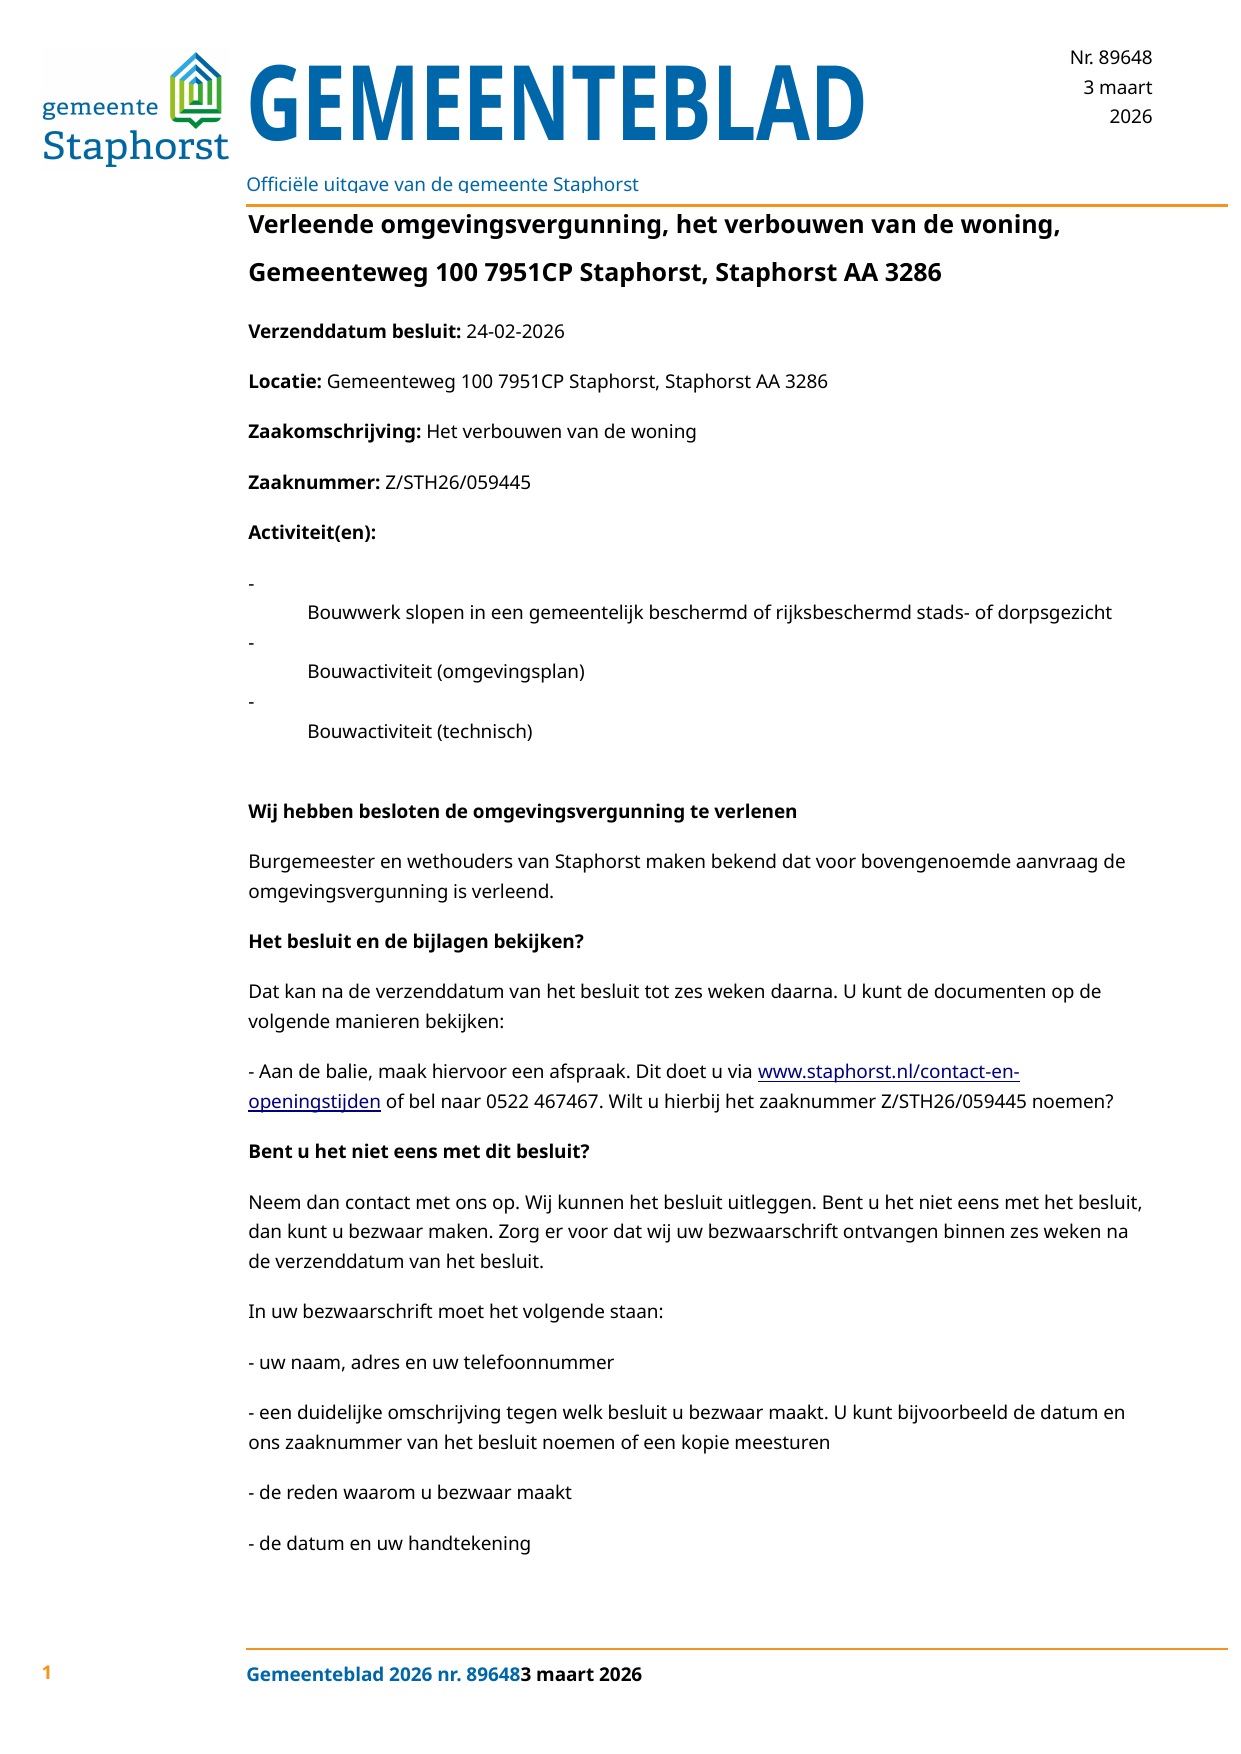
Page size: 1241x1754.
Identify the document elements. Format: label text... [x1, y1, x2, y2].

list Bouwwerk slopen in een gemeentelijk beschermd of rijksbeschermd stads- of dorpsgezicht [248, 599, 1152, 625]
text Activiteit(en): [248, 519, 1152, 545]
text - Aan de balie, maak hiervoor een afspraak. Dit doet u via www.staphorst.nl/contact-en-openingstijden of bel naar 0522 467467. Wilt u hierbij het zaaknummer Z/STH26/059445 noemen? [248, 1059, 1152, 1114]
text Verzenddatum besluit: 24-02-2026 [248, 318, 1152, 344]
text - de reden waarom u bezwaar maakt [248, 1479, 1152, 1505]
text In uw bezwaarschrift moet het volgende staan: [248, 1299, 1152, 1324]
text Zaakomschrijving: Het verbouwen van de woning [248, 419, 1152, 444]
text Dat kan na de verzenddatum van het besluit tot zes weken daarna. U kunt de documenten op de volgende manieren bekijken: [248, 979, 1152, 1034]
text Wij hebben besloten de omgevingsvergunning te verlenen [248, 798, 1152, 824]
text - een duidelijke omschrijving tegen welk besluit u bezwaar maakt. U kunt bijvoorbeeld de datum en ons zaaknummer van het besluit noemen of een kopie meesturen [248, 1399, 1152, 1455]
text Zaaknummer: Z/STH26/059445 [248, 469, 1152, 495]
text Burgemeester en wethouders van Staphorst maken bekend dat voor bovengenoemde aanvraag de omgevingsvergunning is verleend. [248, 848, 1152, 904]
list Bouwactiviteit (omgevingsplan) [248, 659, 1152, 684]
list Bouwactiviteit (technisch) [248, 718, 1152, 744]
text Het besluit en de bijlagen bekijken? [248, 928, 1152, 954]
picture [41, 47, 231, 172]
text - uw naam, adres en uw telefoonnummer [248, 1349, 1152, 1375]
text Verleende omgevingsvergunning, het verbouwen van de woning, Gemeenteweg 100 7951CP Staphorst, Staphorst AA 3286 [248, 207, 1152, 288]
text Bent u het niet eens met dit besluit? [248, 1139, 1152, 1164]
text - de datum en uw handtekening [248, 1530, 1152, 1556]
text Neem dan contact met ons op. Wij kunnen het besluit uitleggen. Bent u het niet eens met het besluit, dan kunt u bezwaar maken. Zorg er voor dat wij uw bezwaarschrift ontvangen binnen zes weken na de verzenddatum van het besluit. [248, 1189, 1152, 1274]
text Locatie: Gemeenteweg 100 7951CP Staphorst, Staphorst AA 3286 [248, 368, 1152, 394]
